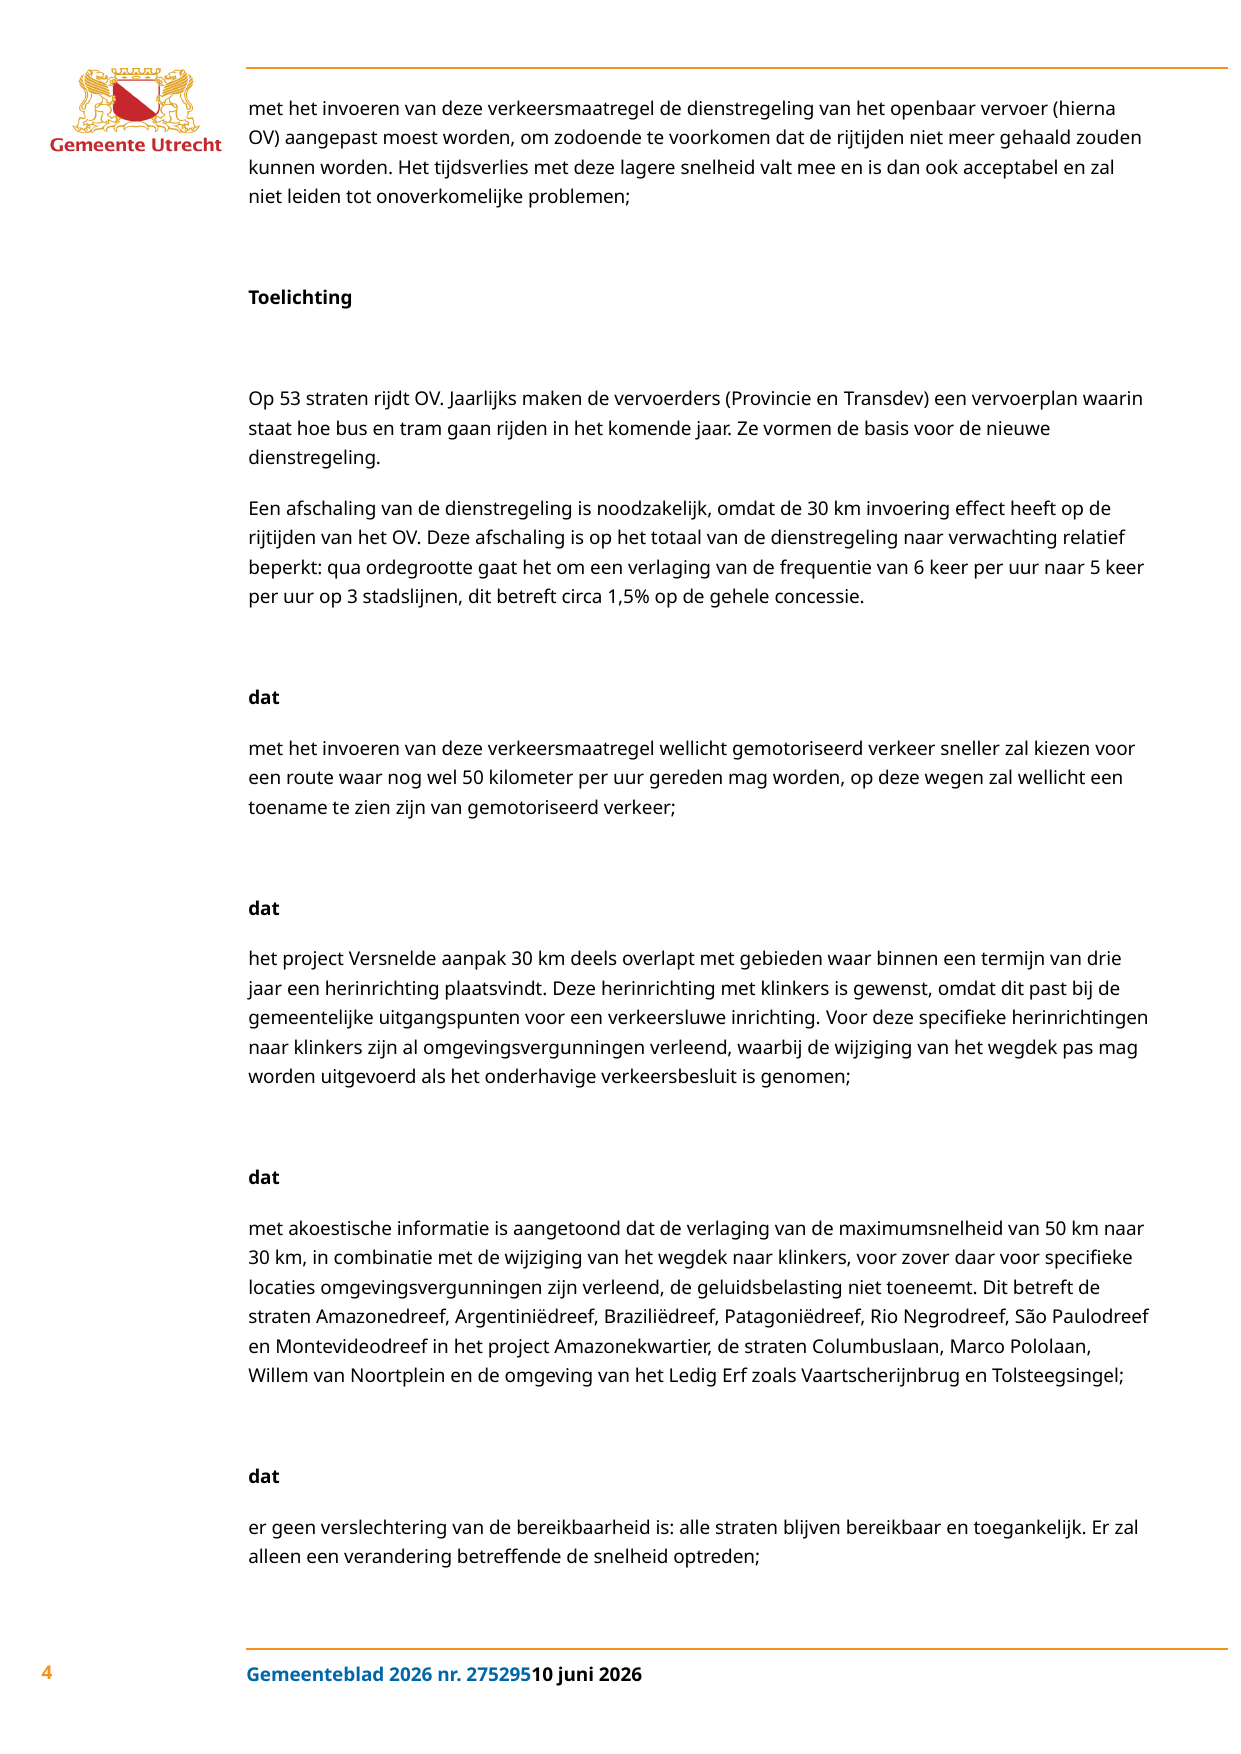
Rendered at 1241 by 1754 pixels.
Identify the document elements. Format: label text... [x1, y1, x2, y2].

text dat [248, 1463, 1152, 1489]
text Toelichting [248, 284, 1152, 310]
text Op 53 straten rijdt OV. Jaarlijks maken de vervoerders (Provincie en Transdev) een vervoerplan waarin staat hoe bus en tram gaan rijden in het komende jaar. Ze vormen de basis voor de nieuwe dienstregeling. [248, 385, 1152, 470]
text Een afschaling van de dienstregeling is noodzakelijk, omdat de 30 km invoering effect heeft op de rijtijden van het OV. Deze afschaling is op het totaal van de dienstregeling naar verwachting relatief beperkt: qua ordegrootte gaat het om een verlaging van de frequentie van 6 keer per uur naar 5 keer per uur op 3 stadslijnen, dit betreft circa 1,5% op de gehele concessie. [248, 495, 1152, 609]
text met akoestische informatie is aangetoond dat de verlaging van de maximumsnelheid van 50 km naar 30 km, in combinatie met de wijziging van het wegdek naar klinkers, voor zover daar voor specifieke locaties omgevingsvergunningen zijn verleend, de geluidsbelasting niet toeneemt. Dit betreft de straten Amazonedreef, Argentiniëdreef, Braziliëdreef, Patagoniëdreef, Rio Negrodreef, São Paulodreef en Montevideodreef in het project Amazonekwartier, de straten Columbuslaan, Marco Pololaan, Willem van Noortplein en de omgeving van het Ledig Erf zoals Vaartscherijnbrug en Tolsteegsingel; [248, 1215, 1152, 1388]
picture [41, 47, 231, 172]
text het project Versnelde aanpak 30 km deels overlapt met gebieden waar binnen een termijn van drie jaar een herinrichting plaatsvindt. Deze herinrichting met klinkers is gewenst, omdat dit past bij de gemeentelijke uitgangspunten voor een verkeersluwe inrichting. Voor deze specifieke herinrichtingen naar klinkers zijn al omgevingsvergunningen verleend, waarbij de wijziging van het wegdek pas mag worden uitgevoerd als het onderhavige verkeersbesluit is genomen; [248, 945, 1152, 1089]
text dat [248, 895, 1152, 921]
text dat [248, 1164, 1152, 1190]
text met het invoeren van deze verkeersmaatregel wellicht gemotoriseerd verkeer sneller zal kiezen voor een route waar nog wel 50 kilometer per uur gereden mag worden, op deze wegen zal wellicht een toename te zien zijn van gemotoriseerd verkeer; [248, 735, 1152, 820]
text dat [248, 684, 1152, 710]
text er geen verslechtering van de bereikbaarheid is: alle straten blijven bereikbaar en toegankelijk. Er zal alleen een verandering betreffende de snelheid optreden; [248, 1514, 1152, 1569]
text met het invoeren van deze verkeersmaatregel de dienstregeling van het openbaar vervoer (hierna OV) aangepast moest worden, om zodoende te voorkomen dat de rijtijden niet meer gehaald zouden kunnen worden. Het tijdsverlies met deze lagere snelheid valt mee en is dan ook acceptabel en zal niet leiden tot onoverkomelijke problemen; [248, 95, 1152, 209]
